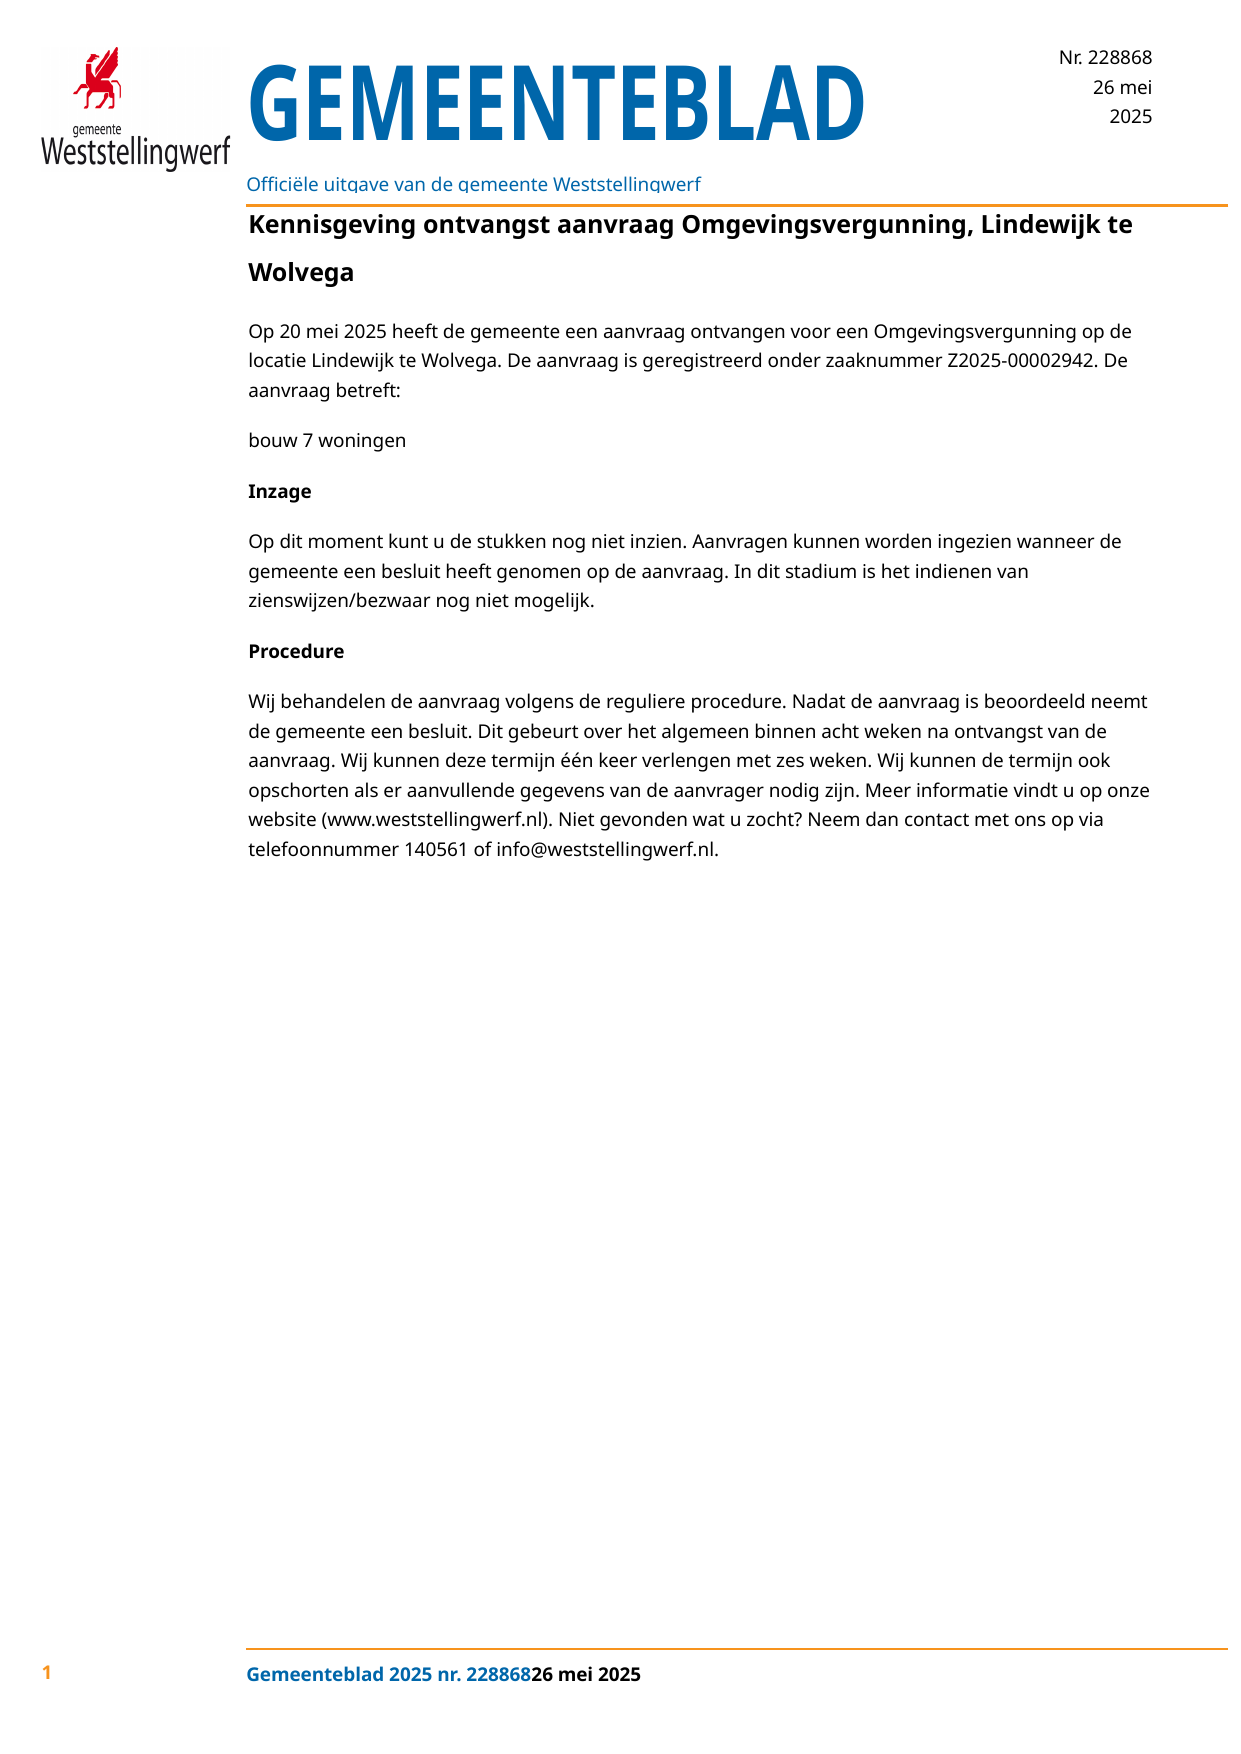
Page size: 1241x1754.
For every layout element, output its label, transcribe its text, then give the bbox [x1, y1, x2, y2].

picture [41, 47, 231, 172]
text Op dit moment kunt u de stukken nog niet inzien. Aanvragen kunnen worden ingezien wanneer de gemeente een besluit heeft genomen op de aanvraag. In dit stadium is het indienen van zienswijzen/bezwaar nog niet mogelijk. [248, 528, 1152, 613]
text Inzage [248, 478, 1152, 504]
text Op 20 mei 2025 heeft de gemeente een aanvraag ontvangen voor een Omgevingsvergunning op de locatie Lindewijk te Wolvega. De aanvraag is geregistreerd onder zaaknummer Z2025-00002942. De aanvraag betreft: [248, 318, 1152, 403]
text Kennisgeving ontvangst aanvraag Omgevingsvergunning, Lindewijk te Wolvega [248, 207, 1152, 288]
text Wij behandelen de aanvraag volgens de reguliere procedure. Nadat de aanvraag is beoordeeld neemt de gemeente een besluit. Dit gebeurt over het algemeen binnen acht weken na ontvangst van de aanvraag. Wij kunnen deze termijn één keer verlengen met zes weken. Wij kunnen de termijn ook opschorten als er aanvullende gegevens van de aanvrager nodig zijn. Meer informatie vindt u op onze website (www.weststellingwerf.nl). Niet gevonden wat u zocht? Neem dan contact met ons op via telefoonnummer 140561 of info@weststellingwerf.nl. [248, 688, 1152, 862]
text Procedure [248, 638, 1152, 664]
text bouw 7 woningen [248, 427, 1152, 453]
